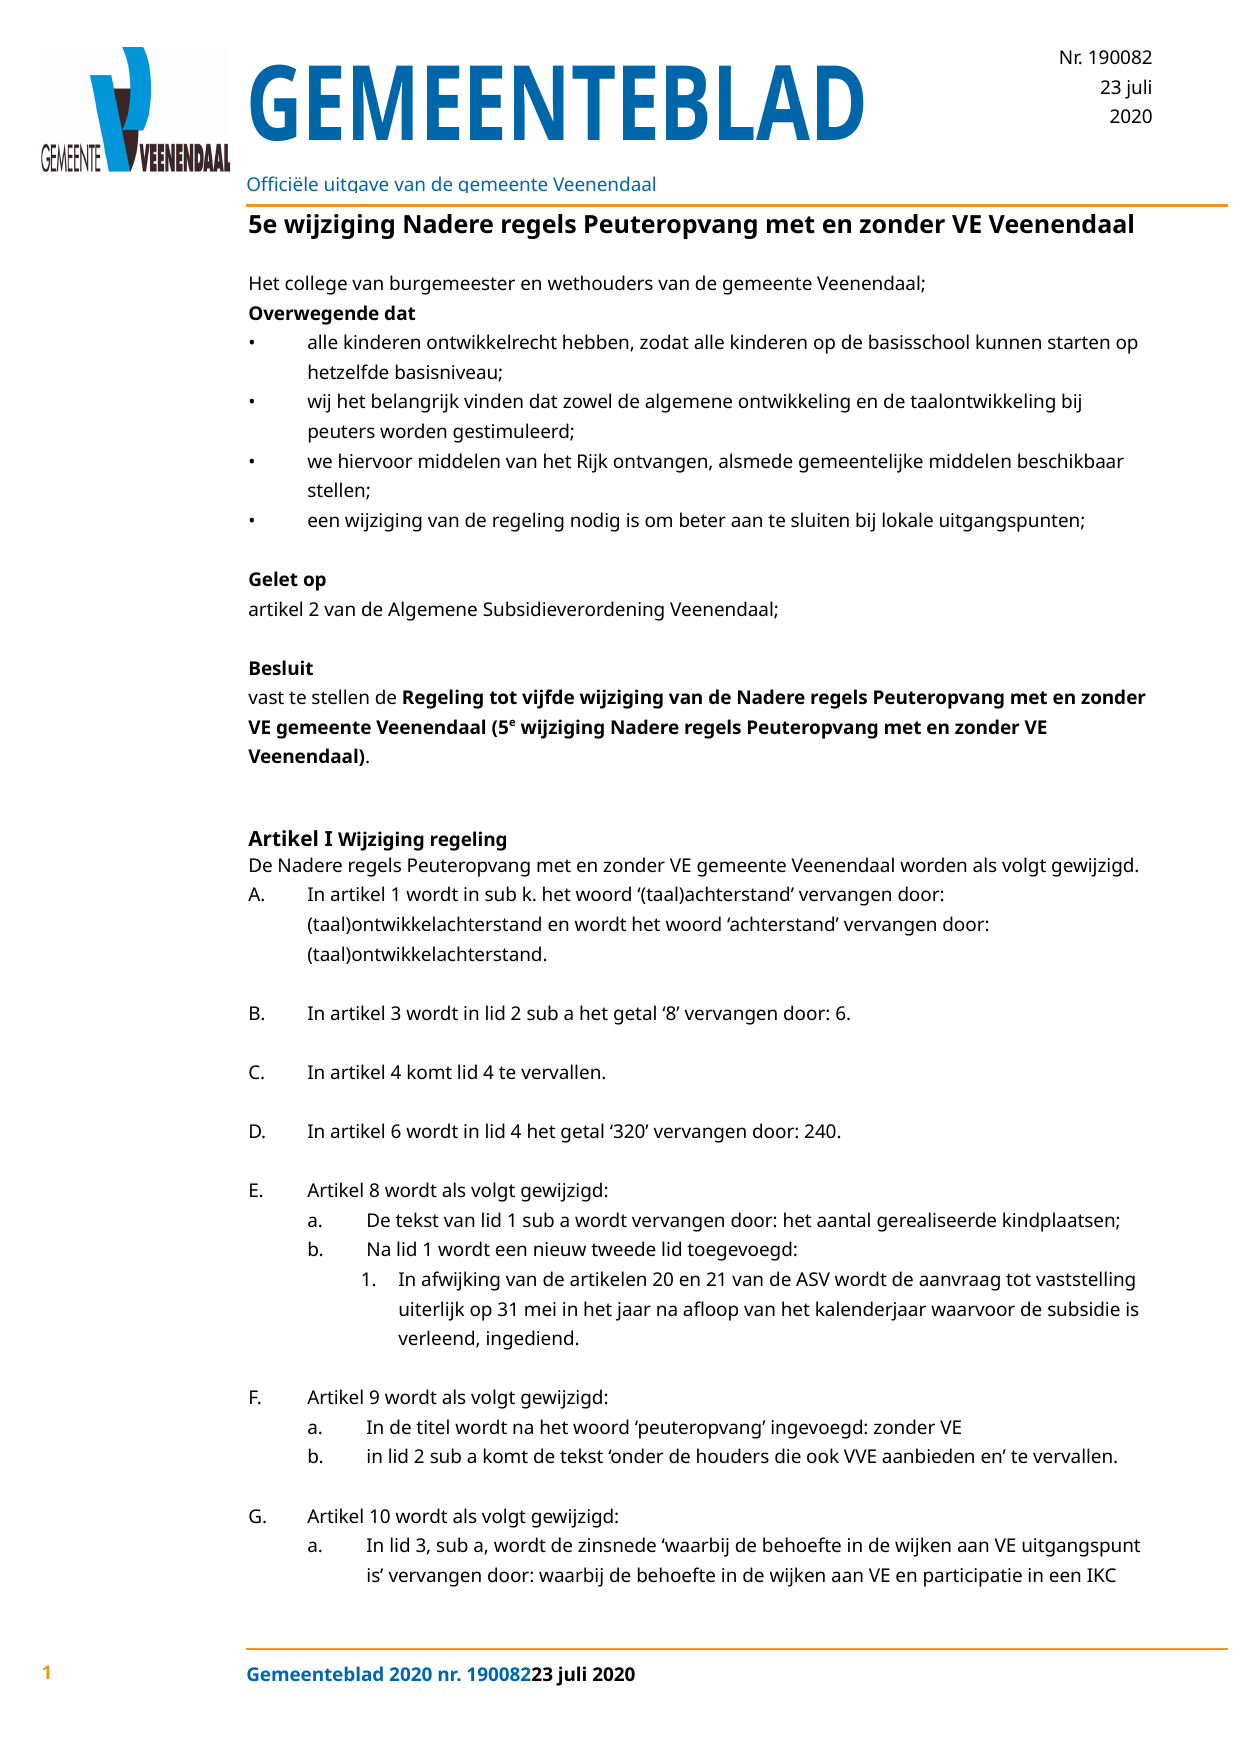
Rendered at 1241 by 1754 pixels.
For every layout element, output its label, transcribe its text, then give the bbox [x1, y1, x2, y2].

list De tekst van lid 1 sub a wordt vervangen door: het aantal gerealiseerde kindplaatsen; [307, 1207, 1152, 1233]
list in lid 2 sub a komt de tekst ‘onder de houders die ook VVE aanbieden en’ te vervallen. [307, 1444, 1152, 1469]
list we hiervoor middelen van het Rijk ontvangen, alsmede gemeentelijke middelen beschikbaar stellen; [248, 448, 1152, 503]
list Artikel 10 wordt als volgt gewijzigd: [248, 1503, 1152, 1529]
list In de titel wordt na het woord ‘peuteropvang’ ingevoegd: zonder VE [307, 1414, 1152, 1440]
list In artikel 1 wordt in sub k. het woord ‘(taal)achterstand’ vervangen door: (taal)ontwikkelachterstand en wordt het woord ‘achterstand’ vervangen door: (taal)ontwikkelachterstand. [248, 882, 1152, 967]
text Besluit [248, 655, 1152, 681]
text Artikel I Wijziging regeling [248, 824, 1152, 852]
list Artikel 8 wordt als volgt gewijzigd: [248, 1177, 1152, 1203]
picture [123, 47, 231, 172]
list In artikel 6 wordt in lid 4 het getal ‘320’ vervangen door: 240. [248, 1118, 1152, 1144]
text Gelet op [248, 566, 1152, 592]
list alle kinderen ontwikkelrecht hebben, zodat alle kinderen op de basisschool kunnen starten op hetzelfde basisniveau; [248, 329, 1152, 385]
list wij het belangrijk vinden dat zowel de algemene ontwikkeling en de taalontwikkeling bij peuters worden gestimuleerd; [248, 389, 1152, 444]
list Artikel 9 wordt als volgt gewijzigd: [248, 1384, 1152, 1410]
list In lid 3, sub a, wordt de zinsnede ‘waarbij de behoefte in de wijken aan VE uitgangspunt is’ vervangen door: waarbij de behoefte in de wijken aan VE en participatie in een IKC [307, 1532, 1152, 1588]
list In artikel 3 wordt in lid 2 sub a het getal ‘8’ vervangen door: 6. [248, 1000, 1152, 1026]
list In afwijking van de artikelen 20 en 21 van de ASV wordt de aanvraag tot vaststelling uiterlijk op 31 mei in het jaar na afloop van het kalenderjaar waarvoor de subsidie is verleend, ingediend. [361, 1266, 1152, 1351]
list een wijziging van de regeling nodig is om beter aan te sluiten bij lokale uitgangspunten; [248, 507, 1152, 533]
list In artikel 4 komt lid 4 te vervallen. [248, 1059, 1152, 1085]
list Na lid 1 wordt een nieuw tweede lid toegevoegd: [307, 1237, 1152, 1262]
text De Nadere regels Peuteropvang met en zonder VE gemeente Veenendaal worden als volgt gewijzigd. [248, 852, 1152, 878]
text 5e wijziging Nadere regels Peuteropvang met en zonder VE Veenendaal [248, 207, 1152, 241]
text Overwegende dat [248, 300, 1152, 326]
text vast te stellen de Regeling tot vijfde wijziging van de Nadere regels Peuteropvang met en zonder VE gemeente Veenendaal (5e wijziging Nadere regels Peuteropvang met en zonder VE Veenendaal). [248, 684, 1152, 769]
picture [41, 47, 130, 172]
text artikel 2 van de Algemene Subsidieverordening Veenendaal; [248, 596, 1152, 621]
text Het college van burgemeester en wethouders van de gemeente Veenendaal; [248, 270, 1152, 296]
